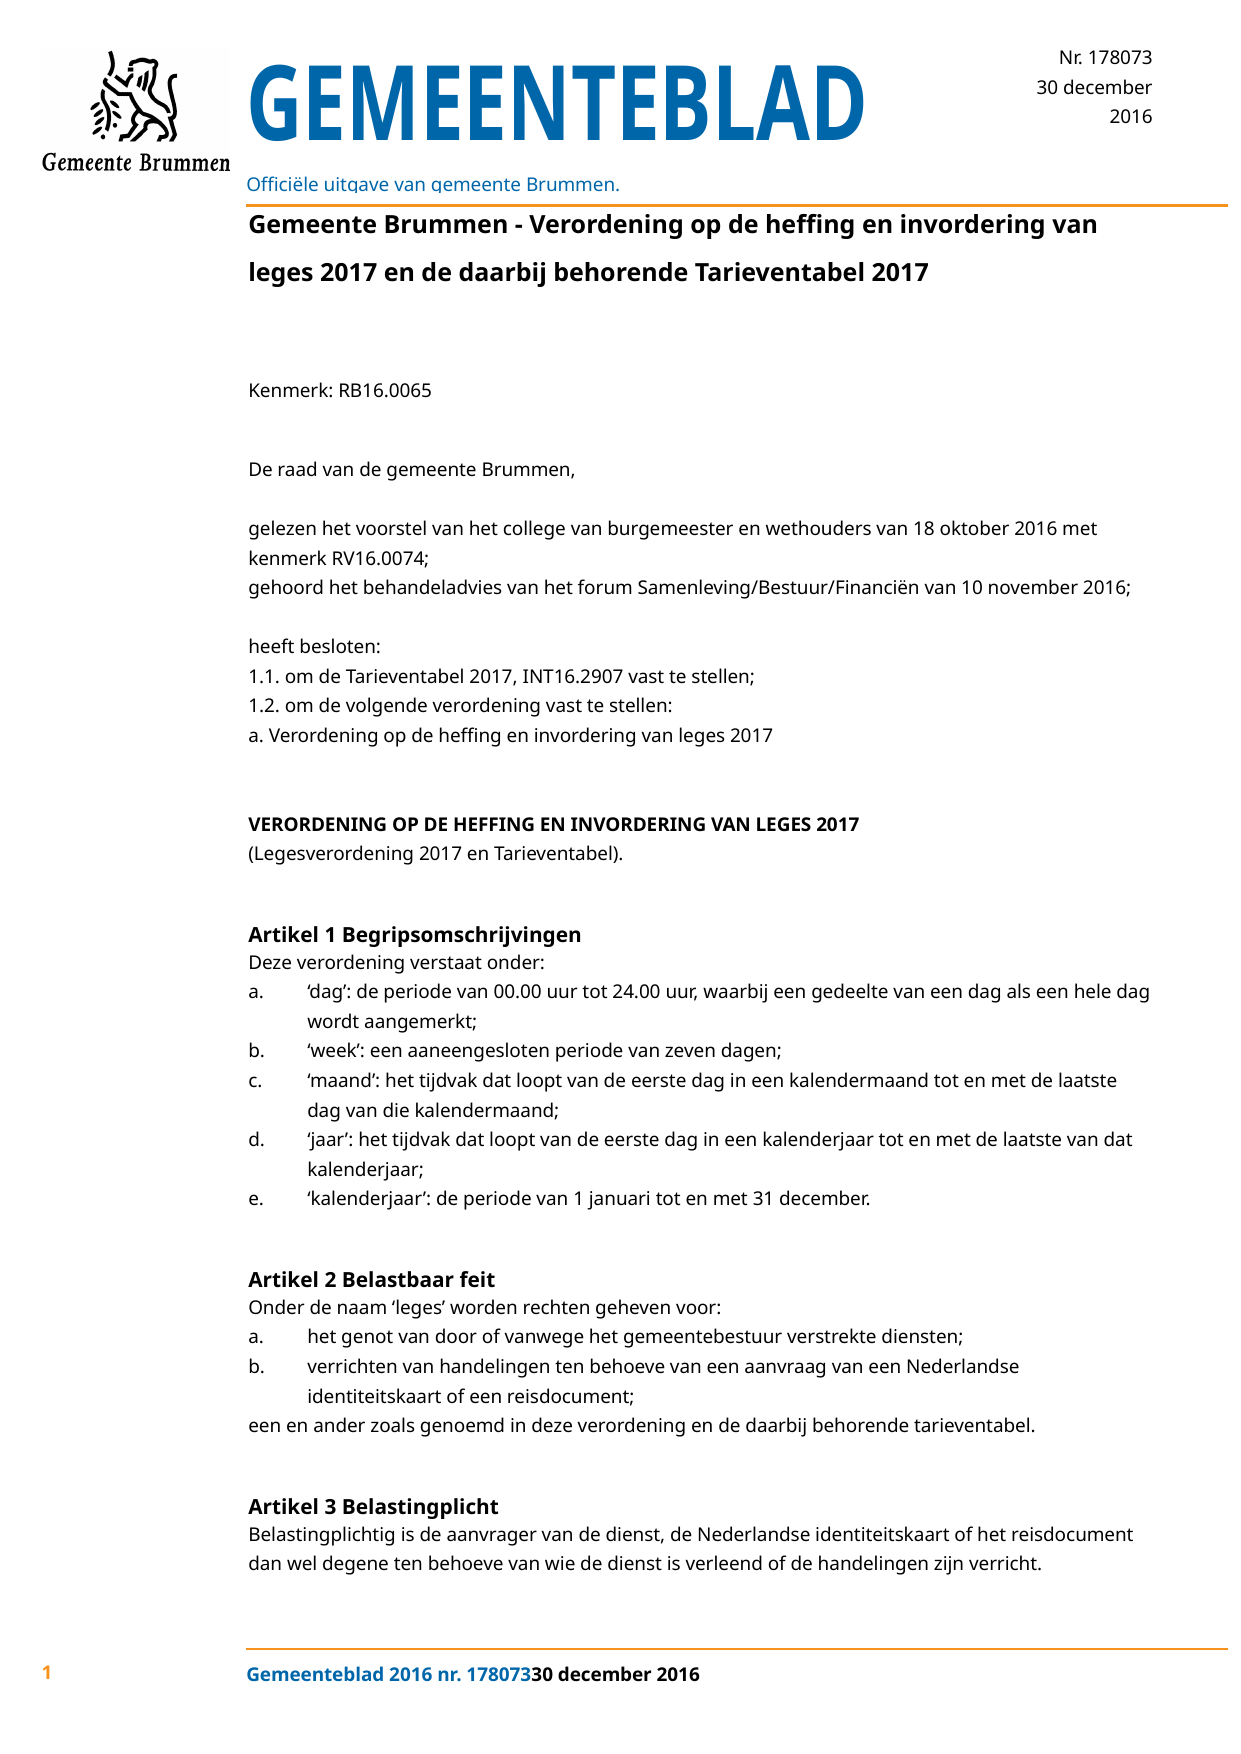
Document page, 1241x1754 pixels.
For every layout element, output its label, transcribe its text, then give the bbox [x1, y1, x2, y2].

text De raad van de gemeente Brummen, [248, 456, 1152, 482]
text Artikel 1 Begripsomschrijvingen [248, 921, 1152, 949]
text Gemeente Brummen - Verordening op de heffing en invordering van leges 2017 en de daarbij behorende Tarieventabel 2017 [248, 207, 1152, 288]
text VERORDENING OP DE HEFFING EN INVORDERING VAN LEGES 2017 [248, 811, 1152, 837]
text gelezen het voorstel van het college van burgemeester en wethouders van 18 oktober 2016 met kenmerk RV16.0074; [248, 515, 1152, 570]
list ‘dag’: de periode van 00.00 uur tot 24.00 uur, waarbij een gedeelte van een dag als een hele dag wordt aangemerkt; [248, 978, 1152, 1034]
text Belastingplichtig is de aanvrager van de dienst, de Nederlandse identiteitskaart of het reisdocument dan wel degene ten behoeve van wie de dienst is verleend of de handelingen zijn verricht. [248, 1521, 1152, 1576]
list verrichten van handelingen ten behoeve van een aanvraag van een Nederlandse identiteitskaart of een reisdocument; [248, 1353, 1152, 1408]
text Kenmerk: RB16.0065 [248, 377, 1152, 403]
text Deze verordening verstaat onder: [248, 949, 1152, 975]
list het genot van door of vanwege het gemeentebestuur verstrekte diensten; [248, 1324, 1152, 1349]
text Artikel 2 Belastbaar feit [248, 1266, 1152, 1294]
text gehoord het behandeladvies van het forum Samenleving/Bestuur/Financiën van 10 november 2016; [248, 574, 1152, 600]
list ‘maand’: het tijdvak dat loopt van de eerste dag in een kalendermaand tot en met de laatste dag van die kalendermaand; [248, 1067, 1152, 1123]
list ‘jaar’: het tijdvak dat loopt van de eerste dag in een kalenderjaar tot en met de laatste van dat kalenderjaar; [248, 1126, 1152, 1182]
list ‘week’: een aaneengesloten periode van zeven dagen; [248, 1038, 1152, 1063]
text 1.1. om de Tarieventabel 2017, INT16.2907 vast te stellen; [248, 663, 1152, 689]
text een en ander zoals genoemd in deze verordening en de daarbij behorende tarieventabel. [248, 1412, 1152, 1438]
list ‘kalenderjaar’: de periode van 1 januari tot en met 31 december. [248, 1186, 1152, 1211]
text 1.2. om de volgende verordening vast te stellen: [248, 693, 1152, 718]
text a. Verordening op de heffing en invordering van leges 2017 [248, 722, 1152, 748]
text Onder de naam ‘leges’ worden rechten geheven voor: [248, 1294, 1152, 1320]
text heeft besloten: [248, 633, 1152, 659]
picture [41, 47, 231, 172]
text Artikel 3 Belastingplicht [248, 1492, 1152, 1521]
text (Legesverordening 2017 en Tarieventabel). [248, 841, 1152, 866]
